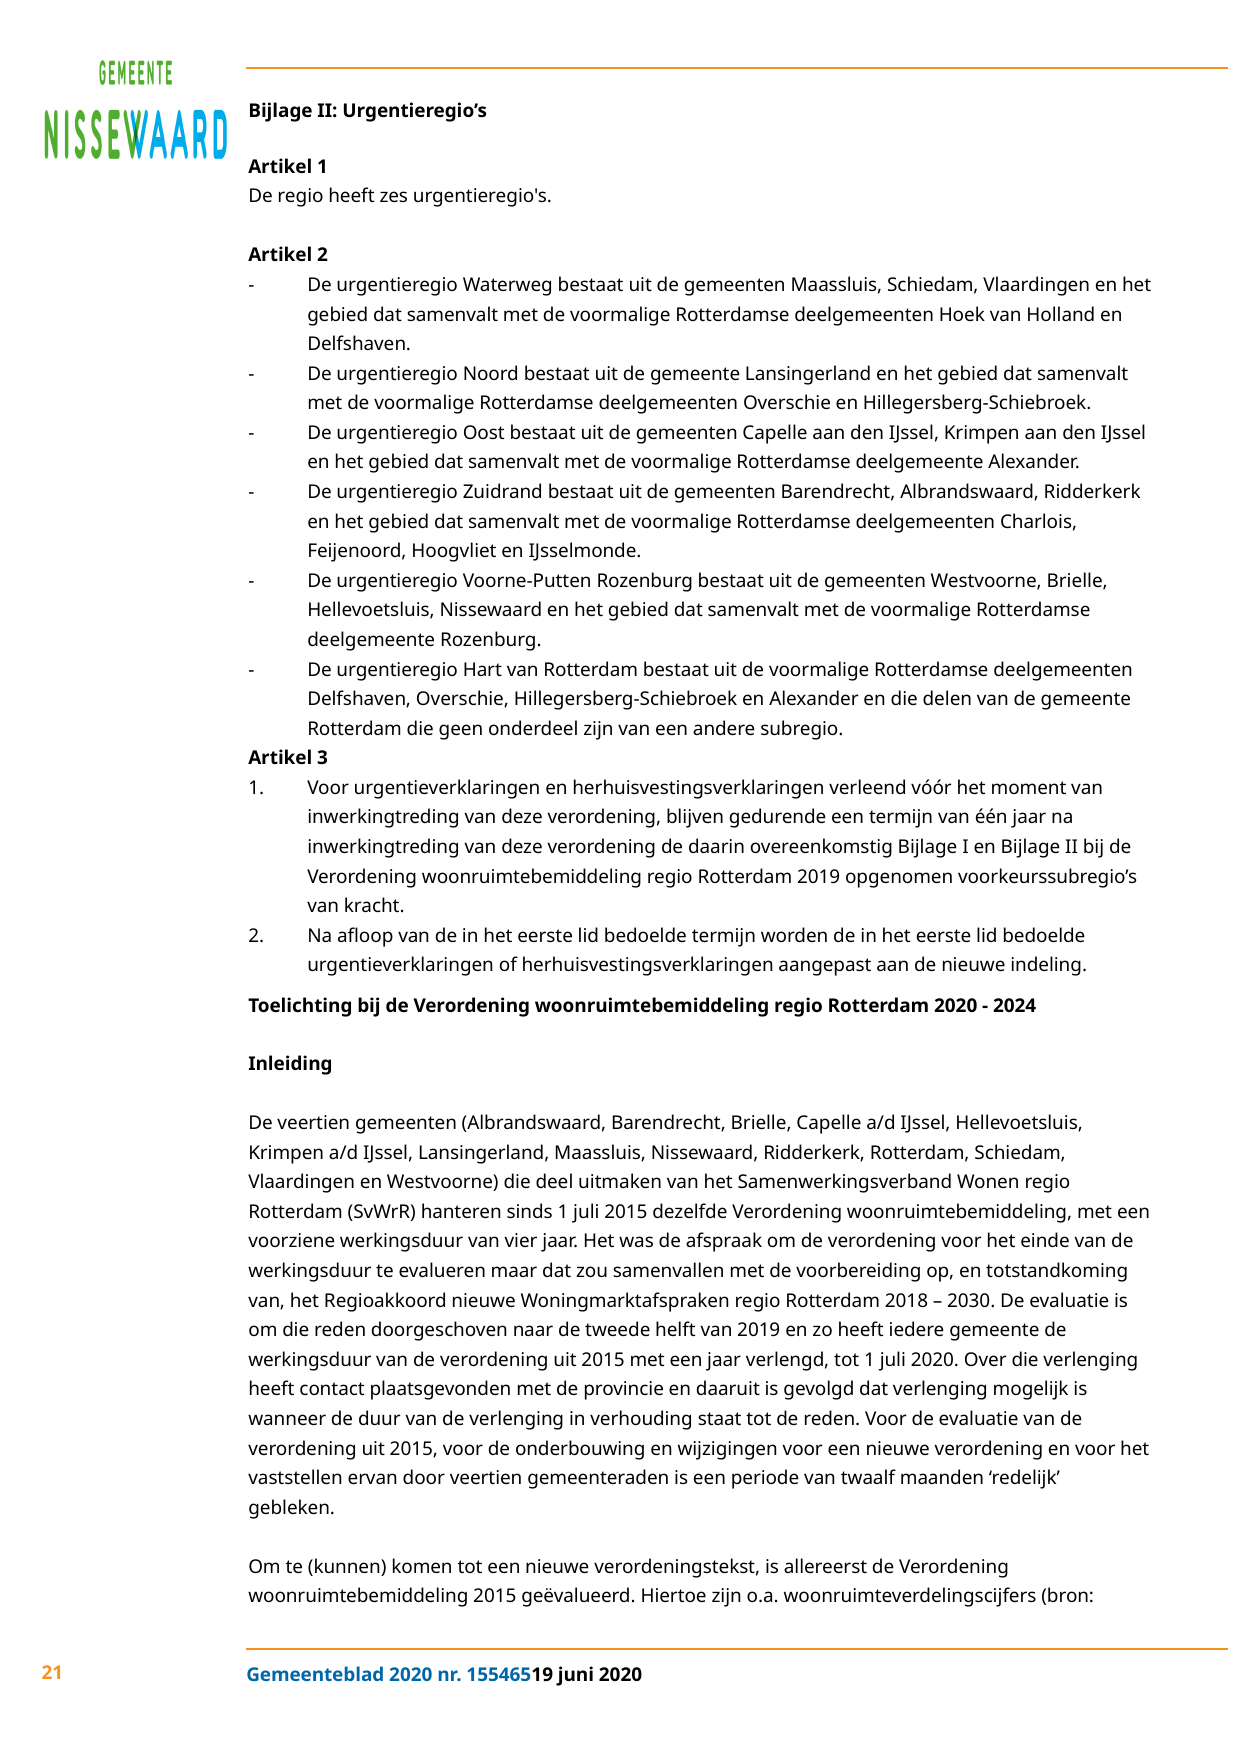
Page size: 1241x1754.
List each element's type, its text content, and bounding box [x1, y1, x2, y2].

list De urgentieregio Hart van Rotterdam bestaat uit de voormalige Rotterdamse deelgemeenten Delfshaven, Overschie, Hillegersberg-Schiebroek en Alexander en die delen van de gemeente Rotterdam die geen onderdeel zijn van een andere subregio. [248, 656, 1152, 741]
text De veertien gemeenten (Albrandswaard, Barendrecht, Brielle, Capelle a/d IJssel, Hellevoetsluis, Krimpen a/d IJssel, Lansingerland, Maassluis, Nissewaard, Ridderkerk, Rotterdam, Schiedam, Vlaardingen en Westvoorne) die deel uitmaken van het Samenwerkingsverband Wonen regio Rotterdam (SvWrR) hanteren sinds 1 juli 2015 dezelfde Verordening woonruimtebemiddeling, met een voorziene werkingsduur van vier jaar. Het was de afspraak om de verordening voor het einde van de werkingsduur te evalueren maar dat zou samenvallen met de voorbereiding op, en totstandkoming van, het Regioakkoord nieuwe Woningmarktafspraken regio Rotterdam 2018 – 2030. De evaluatie is om die reden doorgeschoven naar de tweede helft van 2019 en zo heeft iedere gemeente de werkingsduur van de verordening uit 2015 met een jaar verlengd, tot 1 juli 2020. Over die verlenging heeft contact plaatsgevonden met de provincie en daaruit is gevolgd dat verlenging mogelijk is wanneer de duur van de verlenging in verhouding staat tot de reden. Voor de evaluatie van de verordening uit 2015, voor de onderbouwing en wijzigingen voor een nieuwe verordening en voor het vaststellen ervan door veertien gemeenteraden is een periode van twaalf maanden ‘redelijk’ gebleken. [248, 1109, 1152, 1519]
text Om te (kunnen) komen tot een nieuwe verordeningstekst, is allereerst de Verordening woonruimtebemiddeling 2015 geëvalueerd. Hiertoe zijn o.a. woonruimteverdelingscijfers (bron: [248, 1553, 1152, 1608]
list De urgentieregio Voorne-Putten Rozenburg bestaat uit de gemeenten Westvoorne, Brielle, Hellevoetsluis, Nissewaard en het gebied dat samenvalt met de voormalige Rotterdamse deelgemeente Rozenburg. [248, 567, 1152, 652]
list Na afloop van de in het eerste lid bedoelde termijn worden de in het eerste lid bedoelde urgentieverklaringen of herhuisvestingsverklaringen aangepast aan de nieuwe indeling. [248, 922, 1152, 977]
text Inleiding [248, 1050, 1152, 1076]
list De urgentieregio Noord bestaat uit de gemeente Lansingerland en het gebied dat samenvalt met de voormalige Rotterdamse deelgemeenten Overschie en Hillegersberg-Schiebroek. [248, 360, 1152, 415]
list Voor urgentieverklaringen en herhuisvestingsverklaringen verleend vóór het moment van inwerkingtreding van deze verordening, blijven gedurende een termijn van één jaar na inwerkingtreding van deze verordening de daarin overeenkomstig Bijlage I en Bijlage II bij de Verordening woonruimtebemiddeling regio Rotterdam 2019 opgenomen voorkeurssubregio’s van kracht. [248, 774, 1152, 918]
picture [41, 47, 231, 172]
text Artikel 3 [248, 744, 1152, 770]
list De urgentieregio Oost bestaat uit de gemeenten Capelle aan den IJssel, Krimpen aan den IJssel en het gebied dat samenvalt met de voormalige Rotterdamse deelgemeente Alexander. [248, 419, 1152, 474]
text Artikel 2 [248, 242, 1152, 267]
list De urgentieregio Zuidrand bestaat uit de gemeenten Barendrecht, Albrandswaard, Ridderkerk en het gebied dat samenvalt met de voormalige Rotterdamse deelgemeenten Charlois, Feijenoord, Hoogvliet en IJsselmonde. [248, 478, 1152, 563]
text Toelichting bij de Verordening woonruimtebemiddeling regio Rotterdam 2020 - 2024 [248, 981, 1152, 1021]
text Artikel 1 [248, 153, 1152, 179]
text De regio heeft zes urgentieregio's. [248, 182, 1152, 208]
text Bijlage II: Urgentieregio’s [248, 95, 1152, 123]
list De urgentieregio Waterweg bestaat uit de gemeenten Maassluis, Schiedam, Vlaardingen en het gebied dat samenvalt met de voormalige Rotterdamse deelgemeenten Hoek van Holland en Delfshaven. [248, 271, 1152, 356]
